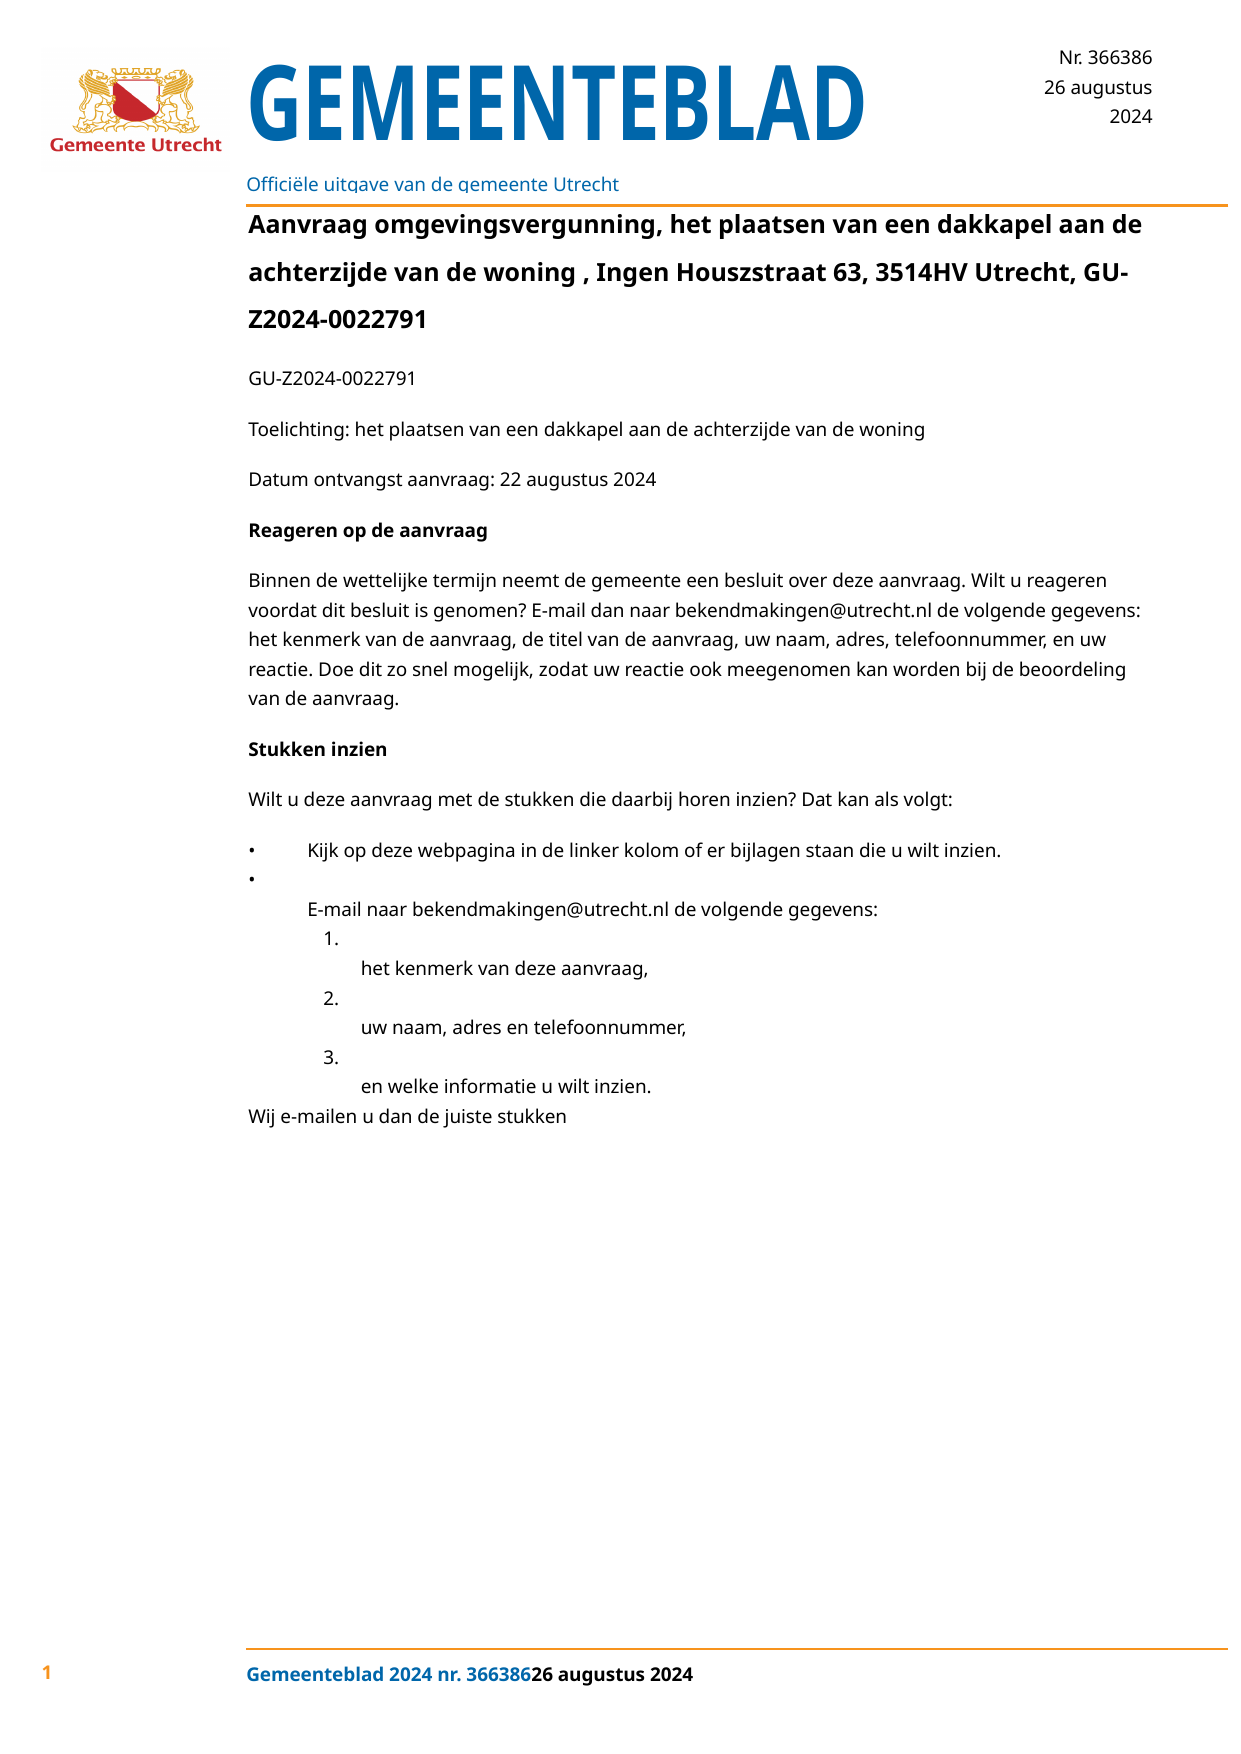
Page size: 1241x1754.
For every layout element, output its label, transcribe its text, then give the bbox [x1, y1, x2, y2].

text Wilt u deze aanvraag met de stukken die daarbij horen inzien? Dat kan als volgt: [248, 786, 1152, 812]
text Stukken inzien [248, 736, 1152, 762]
list E-mail naar bekendmakingen@utrecht.nl de volgende gegevens: [248, 896, 1152, 922]
text Aanvraag omgevingsvergunning, het plaatsen van een dakkapel aan de achterzijde van de woning , Ingen Houszstraat 63, 3514HV Utrecht, GU-Z2024-0022791 [248, 207, 1152, 336]
picture [41, 47, 231, 172]
text GU-Z2024-0022791 [248, 366, 1152, 391]
text Toelichting: het plaatsen van een dakkapel aan de achterzijde van de woning [248, 416, 1152, 442]
list het kenmerk van deze aanvraag, [323, 955, 1152, 981]
list Kijk op deze webpagina in de linker kolom of er bijlagen staan die u wilt inzien. [248, 837, 1152, 862]
text Wij e-mailen u dan de juiste stukken [248, 1103, 1152, 1129]
list en welke informatie u wilt inzien. [323, 1073, 1152, 1099]
text Reageren op de aanvraag [248, 517, 1152, 542]
text Binnen de wettelijke termijn neemt de gemeente een besluit over deze aanvraag. Wilt u reageren voordat dit besluit is genomen? E-mail dan naar bekendmakingen@utrecht.nl de volgende gegevens: het kenmerk van de aanvraag, de titel van de aanvraag, uw naam, adres, telefoonnummer, en uw reactie. Doe dit zo snel mogelijk, zodat uw reactie ook meegenomen kan worden bij de beoordeling van de aanvraag. [248, 567, 1152, 711]
text Datum ontvangst aanvraag: 22 augustus 2024 [248, 466, 1152, 492]
list uw naam, adres en telefoonnummer, [323, 1014, 1152, 1040]
